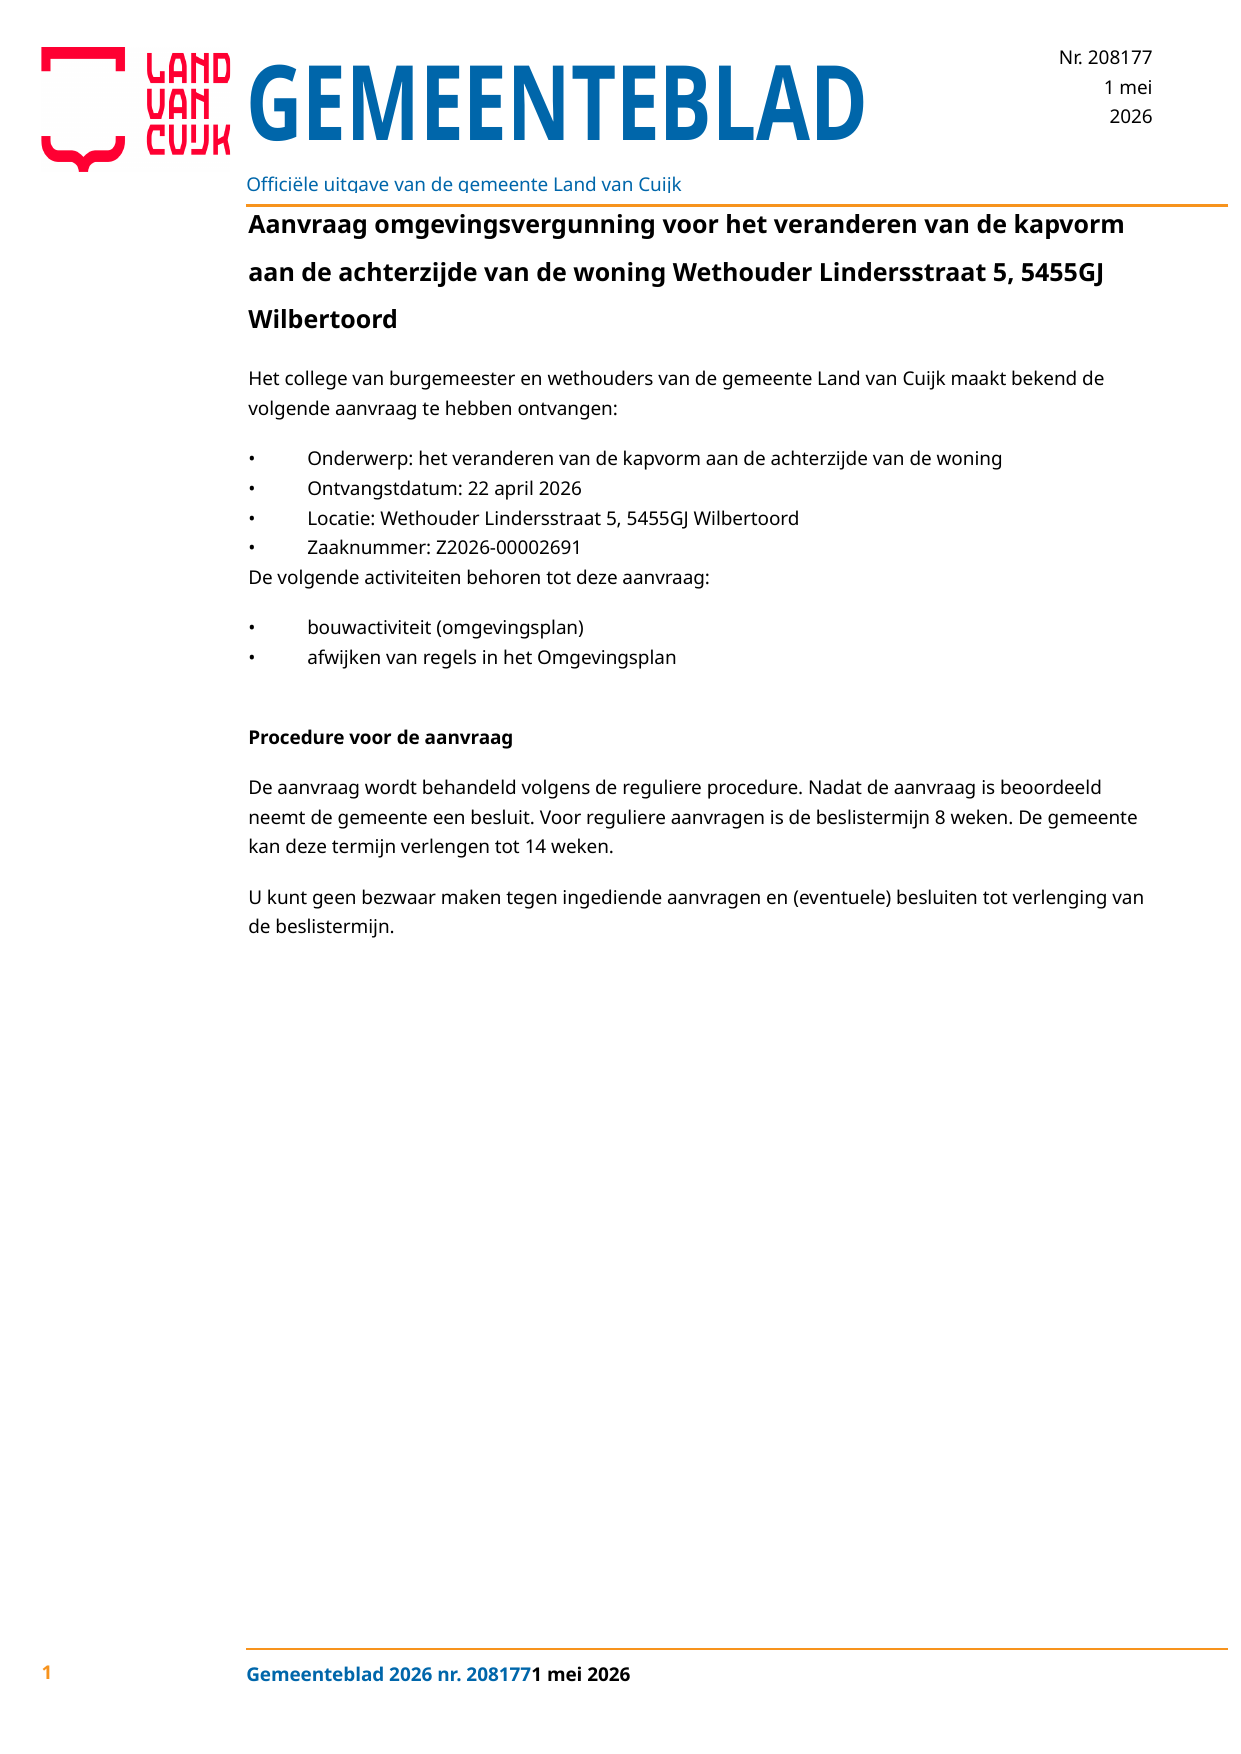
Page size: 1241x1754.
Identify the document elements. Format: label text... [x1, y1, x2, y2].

list Ontvangstdatum: 22 april 2026 [248, 475, 1152, 501]
list bouwactiviteit (omgevingsplan) [248, 614, 1152, 640]
text Procedure voor de aanvraag [248, 724, 1152, 749]
text Aanvraag omgevingsvergunning voor het veranderen van de kapvorm aan de achterzijde van de woning Wethouder Lindersstraat 5, 5455GJ Wilbertoord [248, 207, 1152, 336]
list Zaaknummer: Z2026-00002691 [248, 534, 1152, 560]
list Locatie: Wethouder Lindersstraat 5, 5455GJ Wilbertoord [248, 505, 1152, 530]
text De aanvraag wordt behandeld volgens de reguliere procedure. Nadat de aanvraag is beoordeeld neemt de gemeente een besluit. Voor reguliere aanvragen is de beslistermijn 8 weken. De gemeente kan deze termijn verlengen tot 14 weken. [248, 774, 1152, 859]
text U kunt geen bezwaar maken tegen ingediende aanvragen en (eventuele) besluiten tot verlenging van de beslistermijn. [248, 884, 1152, 939]
list afwijken van regels in het Omgevingsplan [248, 644, 1152, 669]
list Onderwerp: het veranderen van de kapvorm aan de achterzijde van de woning [248, 446, 1152, 471]
picture [41, 47, 231, 172]
text De volgende activiteiten behoren tot deze aanvraag: [248, 564, 1152, 589]
text Het college van burgemeester en wethouders van de gemeente Land van Cuijk maakt bekend de volgende aanvraag te hebben ontvangen: [248, 366, 1152, 421]
